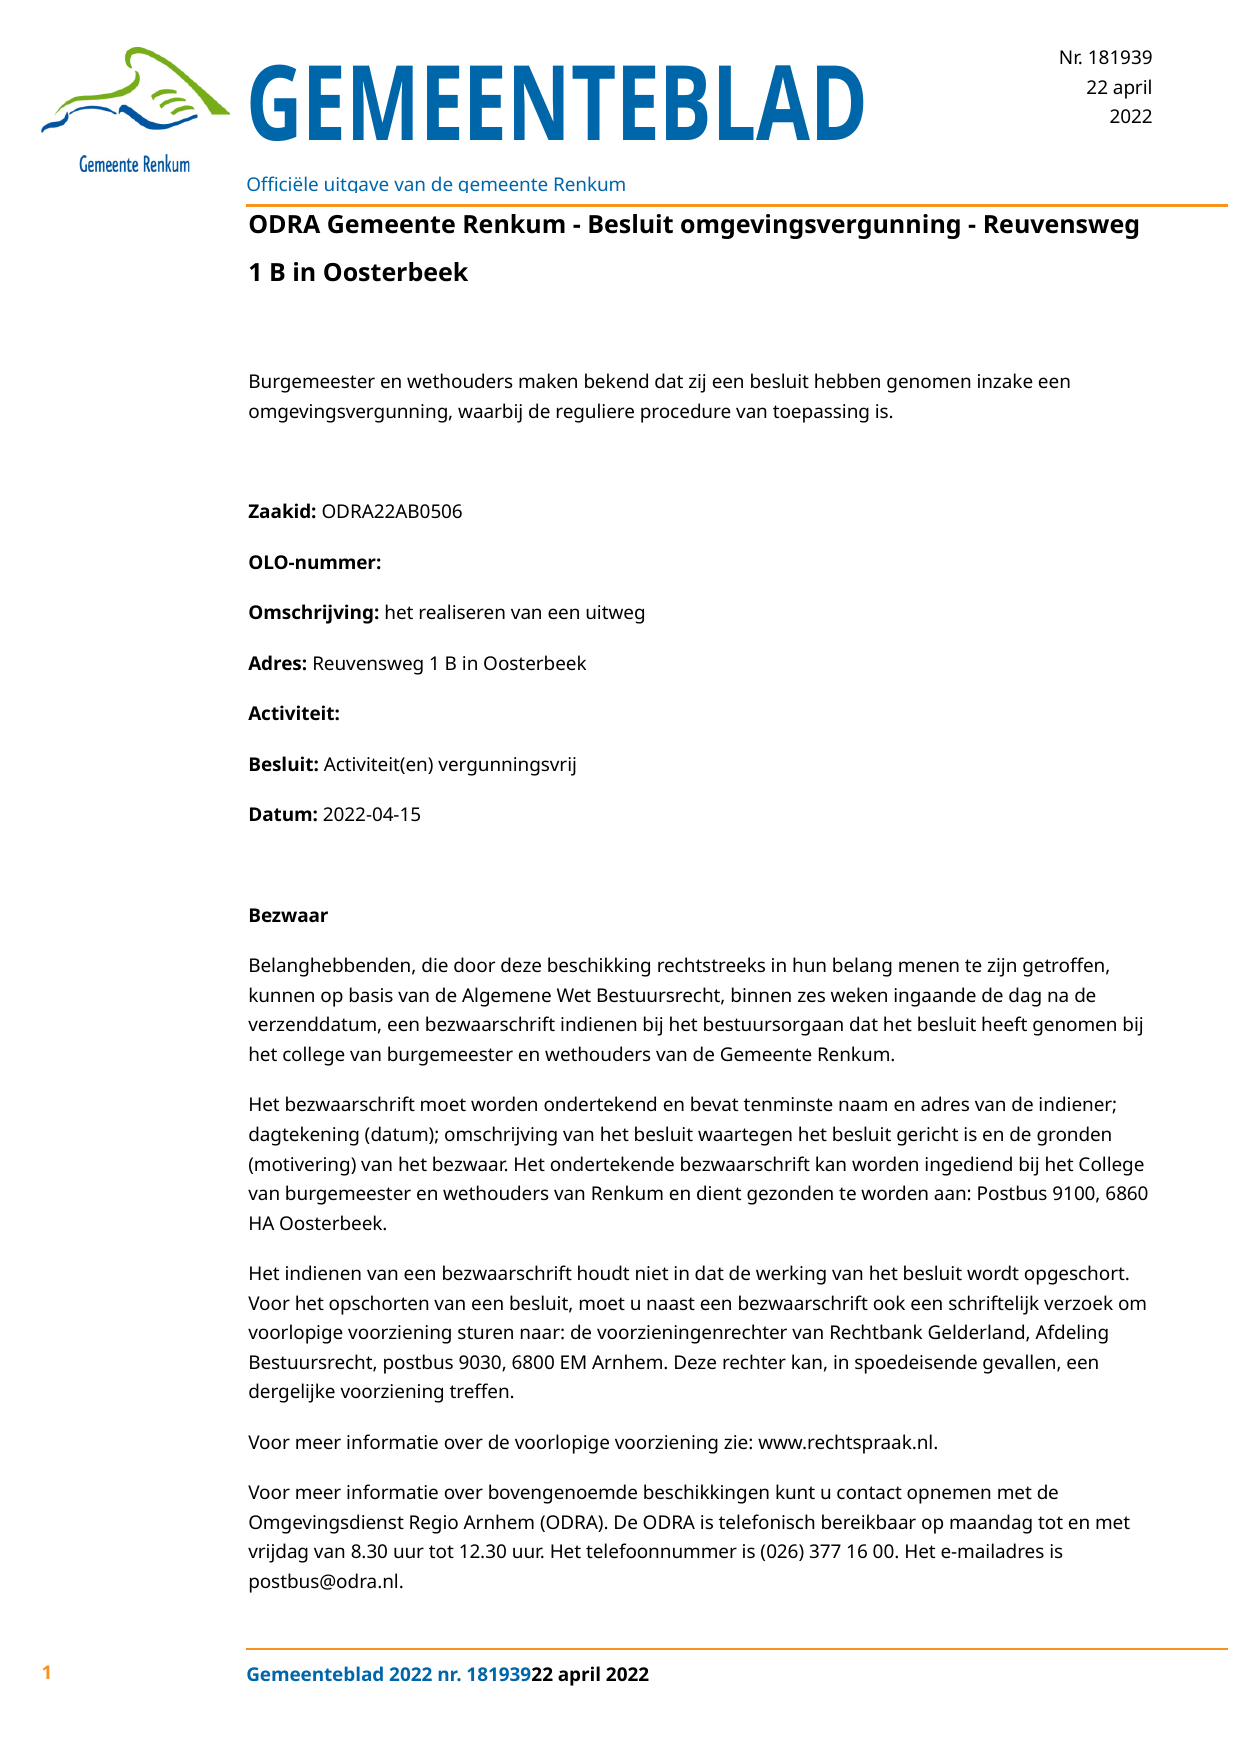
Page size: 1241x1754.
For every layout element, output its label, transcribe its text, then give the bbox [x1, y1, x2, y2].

text Voor meer informatie over bovengenoemde beschikkingen kunt u contact opnemen met de Omgevingsdienst Regio Arnhem (ODRA). De ODRA is telefonisch bereikbaar op maandag tot en met vrijdag van 8.30 uur tot 12.30 uur. Het telefoonnummer is (026) 377 16 00. Het e-mailadres is postbus@odra.nl. [248, 1479, 1152, 1594]
text ODRA Gemeente Renkum - Besluit omgevingsvergunning - Reuvensweg 1 B in Oosterbeek [248, 207, 1152, 288]
text Voor meer informatie over de voorlopige voorziening zie: www.rechtspraak.nl. [248, 1429, 1152, 1455]
picture [41, 47, 231, 172]
text Besluit: Activiteit(en) vergunningsvrij [248, 751, 1152, 777]
text Activiteit: [248, 700, 1152, 726]
text Het indienen van een bezwaarschrift houdt niet in dat de werking van het besluit wordt opgeschort. Voor het opschorten van een besluit, moet u naast een bezwaarschrift ook een schriftelijk verzoek om voorlopige voorziening sturen naar: de voorzieningenrechter van Rechtbank Gelderland, Afdeling Bestuursrecht, postbus 9030, 6800 EM Arnhem. Deze rechter kan, in spoedeisende gevallen, een dergelijke voorziening treffen. [248, 1260, 1152, 1404]
text Adres: Reuvensweg 1 B in Oosterbeek [248, 650, 1152, 676]
text Bezwaar [248, 902, 1152, 928]
text Zaakid: ODRA22AB0506 [248, 499, 1152, 524]
text Het bezwaarschrift moet worden ondertekend en bevat tenminste naam en adres van de indiener; dagtekening (datum); omschrijving van het besluit waartegen het besluit gericht is en de gronden (motivering) van het bezwaar. Het ondertekende bezwaarschrift kan worden ingediend bij het College van burgemeester en wethouders van Renkum en dient gezonden te worden aan: Postbus 9100, 6860 HA Oosterbeek. [248, 1092, 1152, 1236]
text Omschrijving: het realiseren van een uitweg [248, 599, 1152, 625]
text Belanghebbenden, die door deze beschikking rechtstreeks in hun belang menen te zijn getroffen, kunnen op basis van de Algemene Wet Bestuursrecht, binnen zes weken ingaande de dag na de verzenddatum, een bezwaarschrift indienen bij het bestuursorgaan dat het besluit heeft genomen bij het college van burgemeester en wethouders van de Gemeente Renkum. [248, 952, 1152, 1067]
text Datum: 2022-04-15 [248, 801, 1152, 827]
text Burgemeester en wethouders maken bekend dat zij een besluit hebben genomen inzake een omgevingsvergunning, waarbij de reguliere procedure van toepassing is. [248, 368, 1152, 424]
text OLO-nummer: [248, 549, 1152, 575]
